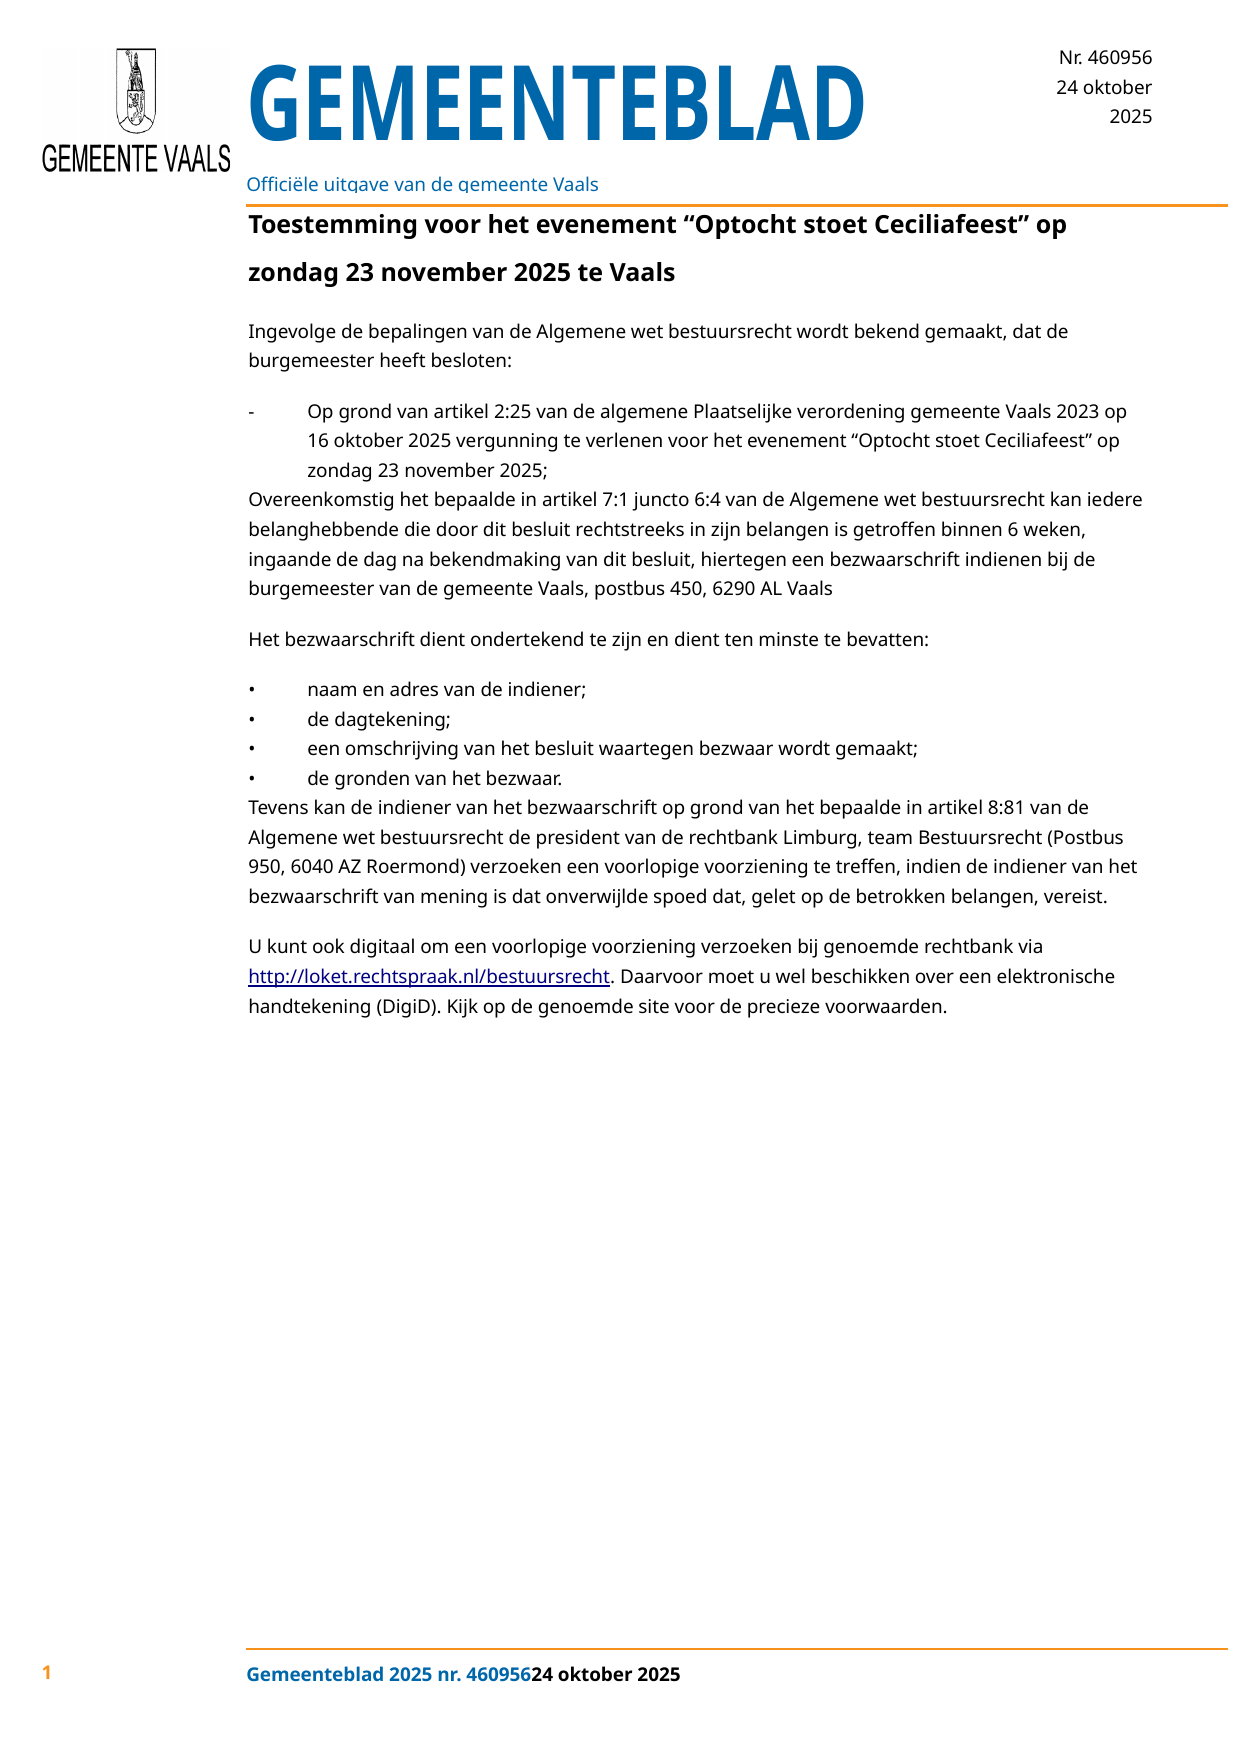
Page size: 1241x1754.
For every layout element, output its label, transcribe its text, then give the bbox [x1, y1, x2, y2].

text Tevens kan de indiener van het bezwaarschrift op grond van het bepaalde in artikel 8:81 van de Algemene wet bestuursrecht de president van de rechtbank Limburg, team Bestuursrecht (Postbus 950, 6040 AZ Roermond) verzoeken een voorlopige voorziening te treffen, indien de indiener van het bezwaarschrift van mening is dat onverwijlde spoed dat, gelet op de betrokken belangen, vereist. [248, 794, 1152, 909]
text Het bezwaarschrift dient ondertekend te zijn en dient ten minste te bevatten: [248, 626, 1152, 652]
list de dagtekening; [248, 706, 1152, 732]
picture [41, 47, 231, 172]
text U kunt ook digitaal om een voorlopige voorziening verzoeken bij genoemde rechtbank via http://loket.rechtspraak.nl/bestuursrecht. Daarvoor moet u wel beschikken over een elektronische handtekening (DigiD). Kijk op de genoemde site voor de precieze voorwaarden. [248, 934, 1152, 1019]
text Overeenkomstig het bepaalde in artikel 7:1 juncto 6:4 van de Algemene wet bestuursrecht kan iedere belanghebbende die door dit besluit rechtstreeks in zijn belangen is getroffen binnen 6 weken, ingaande de dag na bekendmaking van dit besluit, hiertegen een bezwaarschrift indienen bij de burgemeester van de gemeente Vaals, postbus 450, 6290 AL Vaals [248, 487, 1152, 601]
list een omschrijving van het besluit waartegen bezwaar wordt gemaakt; [248, 735, 1152, 761]
list naam en adres van de indiener; [248, 676, 1152, 702]
text Ingevolge de bepalingen van de Algemene wet bestuursrecht wordt bekend gemaakt, dat de burgemeester heeft besloten: [248, 318, 1152, 373]
text Toestemming voor het evenement “Optocht stoet Ceciliafeest” op zondag 23 november 2025 te Vaals [248, 207, 1152, 288]
list de gronden van het bezwaar. [248, 765, 1152, 791]
list Op grond van artikel 2:25 van de algemene Plaatselijke verordening gemeente Vaals 2023 op 16 oktober 2025 vergunning te verlenen voor het evenement “Optocht stoet Ceciliafeest” op zondag 23 november 2025; [248, 398, 1152, 483]
